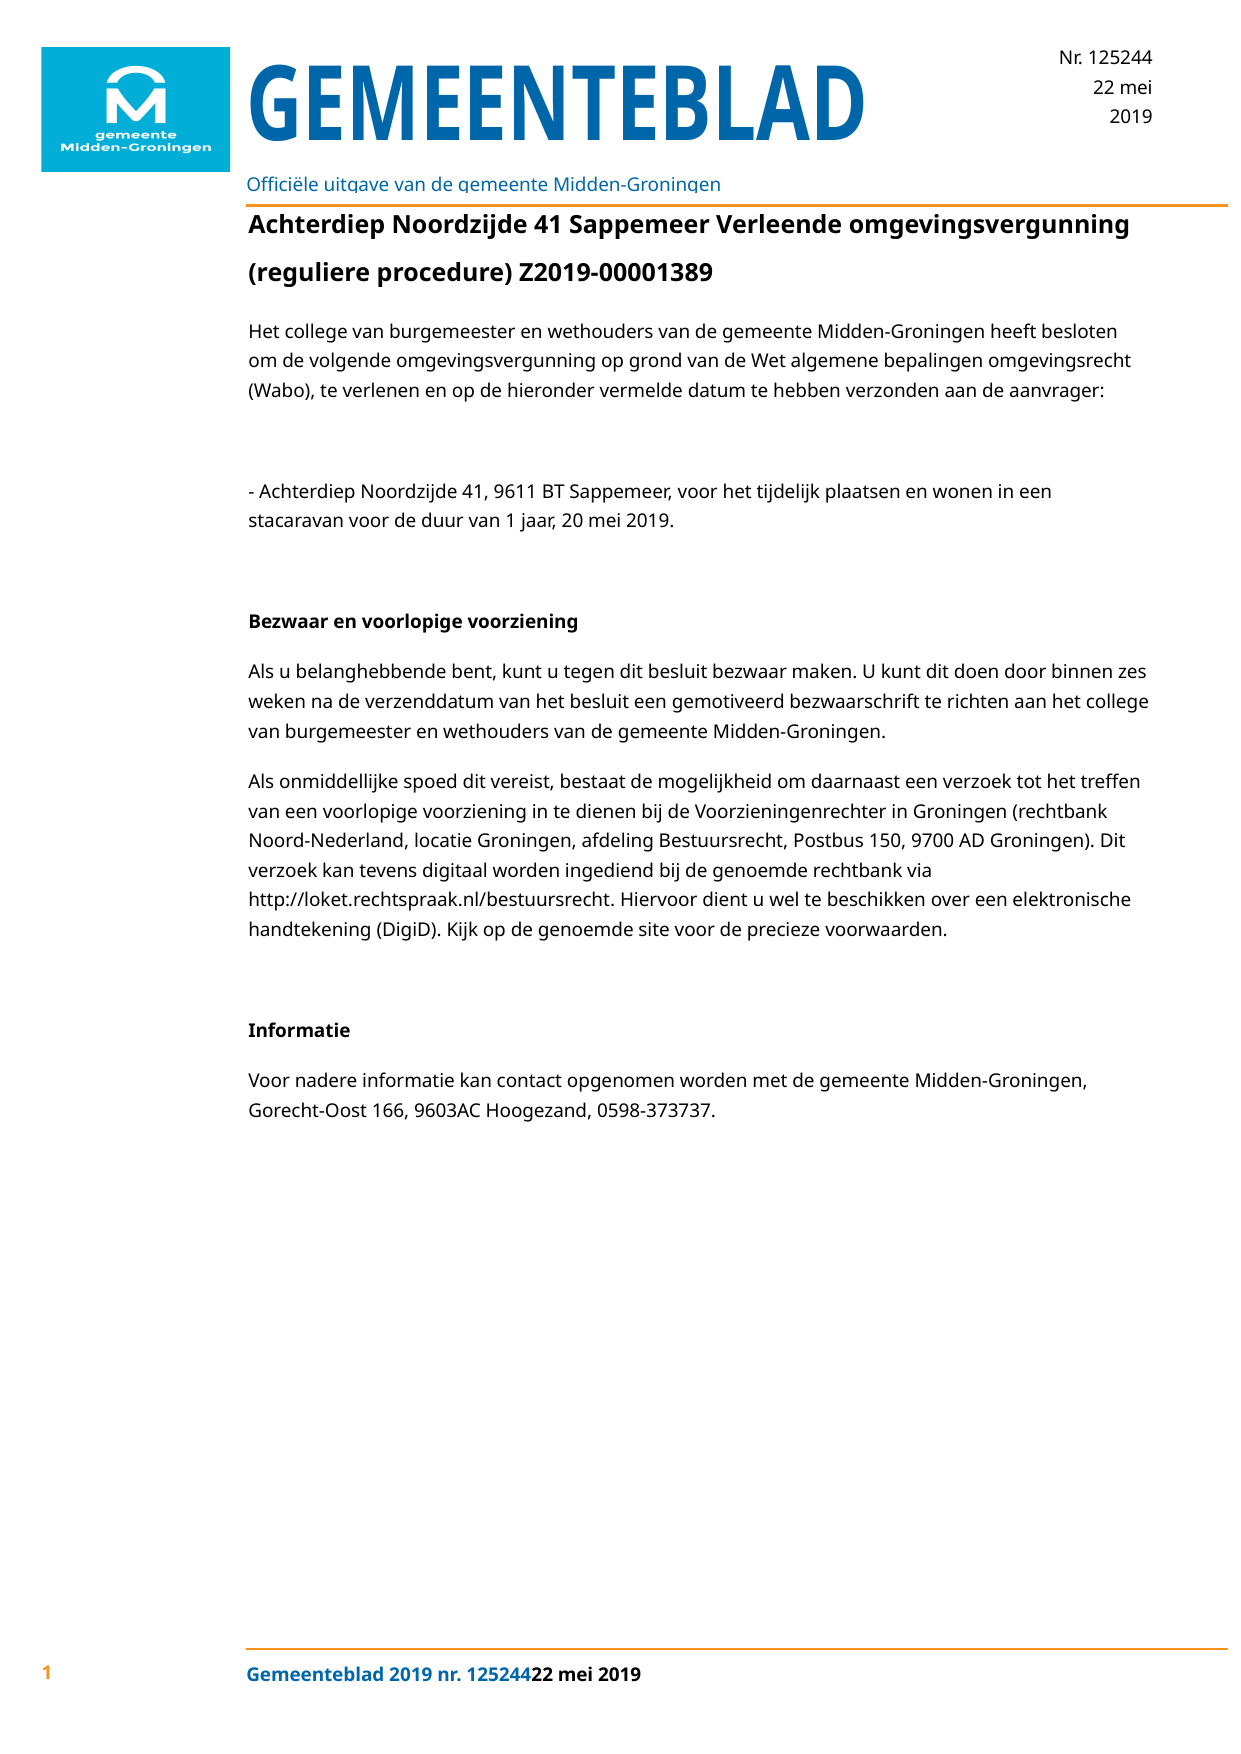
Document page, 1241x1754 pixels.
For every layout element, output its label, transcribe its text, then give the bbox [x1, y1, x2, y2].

picture [107, 89, 165, 122]
text Voor nadere informatie kan contact opgenomen worden met de gemeente Midden-Groningen, Gorecht-Oost 166, 9603AC Hoogezand, 0598-373737. [248, 1067, 1152, 1123]
text Achterdiep Noordzijde 41 Sappemeer Verleende omgevingsvergunning (reguliere procedure) Z2019-00001389 [248, 207, 1152, 288]
picture [108, 66, 164, 82]
text Als u belanghebbende bent, kunt u tegen dit besluit bezwaar maken. U kunt dit doen door binnen zes weken na de verzenddatum van het besluit een gemotiveerd bezwaarschrift te richten aan het college van burgemeester en wethouders van de gemeente Midden-Groningen. [248, 659, 1152, 744]
text - Achterdiep Noordzijde 41, 9611 BT Sappemeer, voor het tijdelijk plaatsen en wonen in een stacaravan voor de duur van 1 jaar, 20 mei 2019. [248, 478, 1152, 533]
text Als onmiddellijke spoed dit vereist, bestaat de mogelijkheid om daarnaast een verzoek tot het treffen van een voorlopige voorziening in te dienen bij de Voorzieningenrechter in Groningen (rechtbank Noord-Nederland, locatie Groningen, afdeling Bestuursrecht, Postbus 150, 9700 AD Groningen). Dit verzoek kan tevens digitaal worden ingediend bij de genoemde rechtbank via http://loket.rechtspraak.nl/bestuursrecht. Hiervoor dient u wel te beschikken over een elektronische handtekening (DigiD). Kijk op de genoemde site voor de precieze voorwaarden. [248, 768, 1152, 942]
text Het college van burgemeester en wethouders van de gemeente Midden-Groningen heeft besloten om de volgende omgevingsvergunning op grond van de Wet algemene bepalingen omgevingsrecht (Wabo), te verlenen en op de hieronder vermelde datum te hebben verzonden aan de aanvrager: [248, 318, 1152, 403]
text Bezwaar en voorlopige voorziening [248, 608, 1152, 634]
picture [184, 146, 190, 153]
text Informatie [248, 1017, 1152, 1043]
